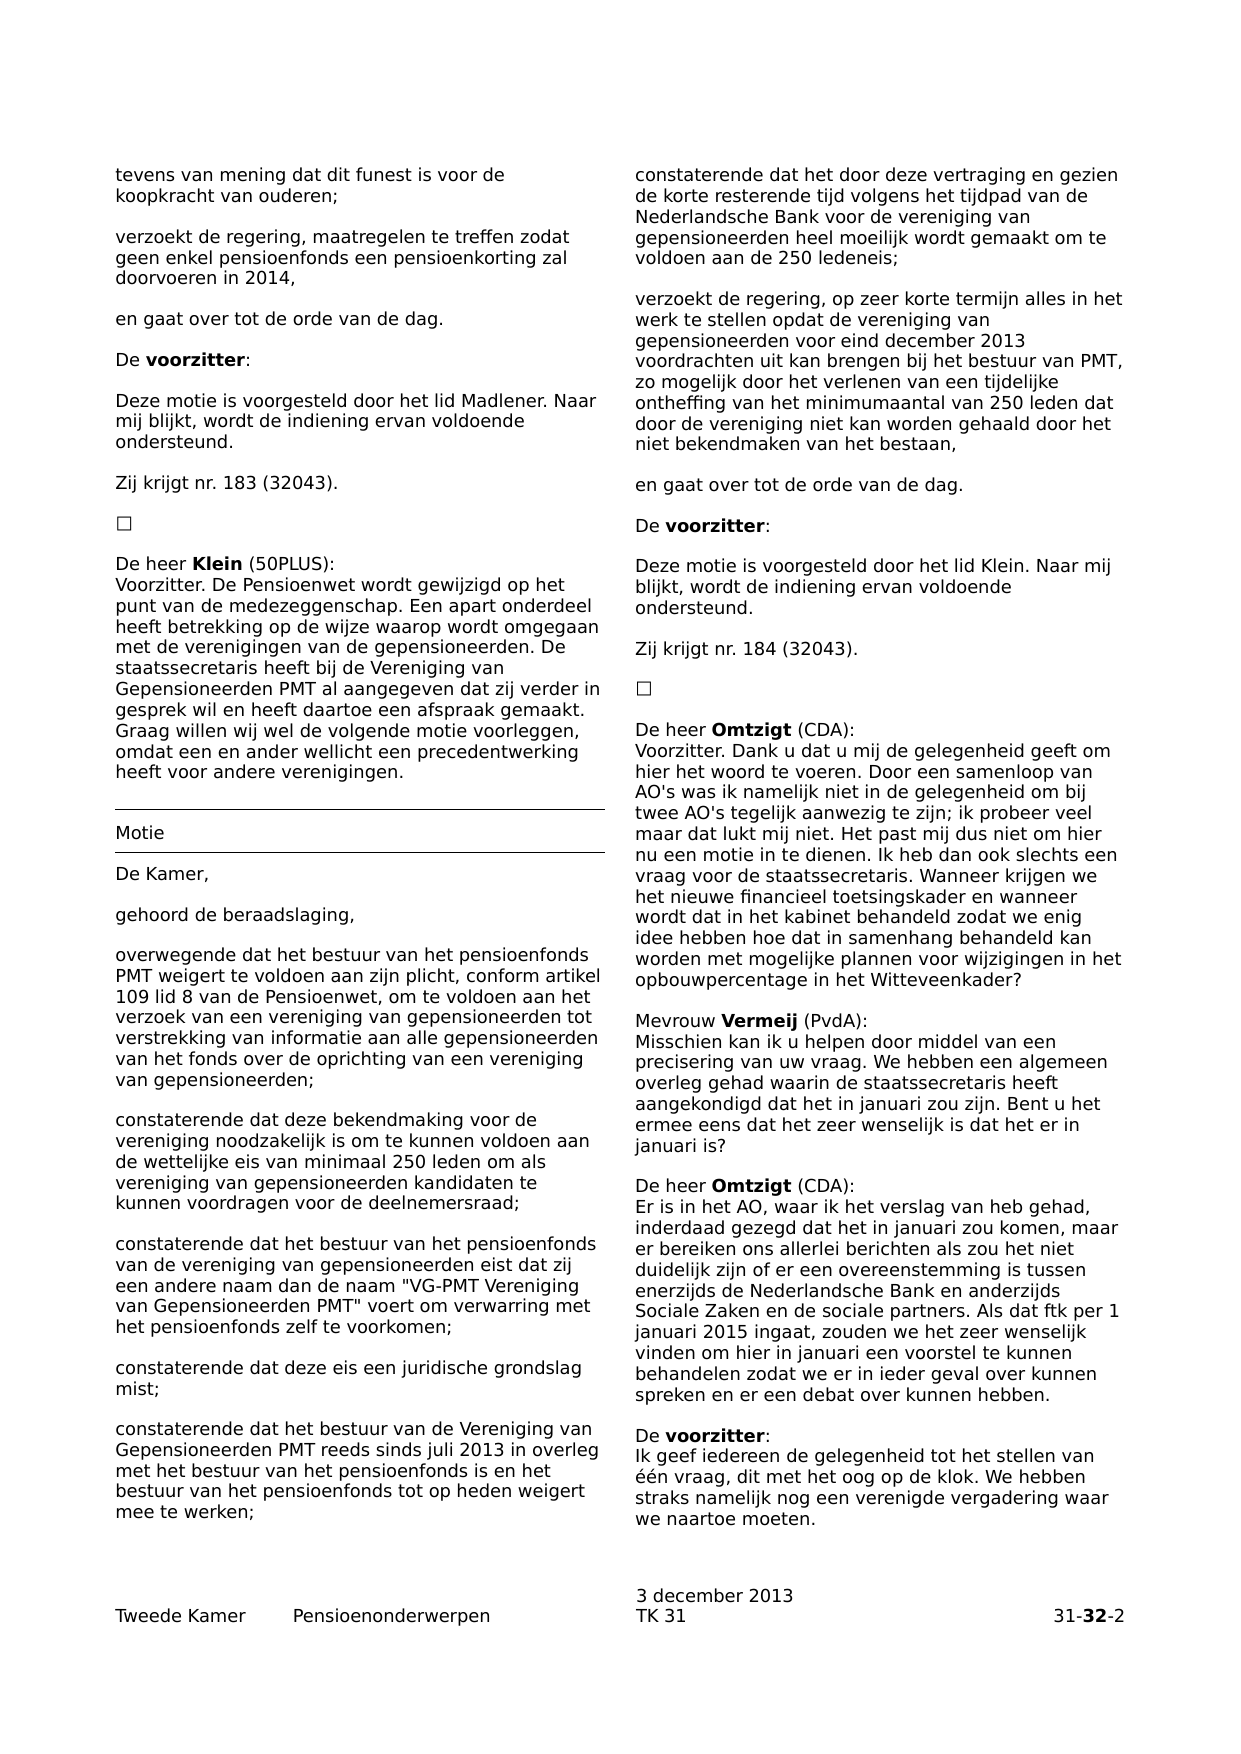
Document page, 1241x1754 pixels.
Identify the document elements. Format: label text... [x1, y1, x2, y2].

text ⬜ [635, 679, 1125, 700]
text Zij krijgt nr. 183 (32043). [115, 473, 605, 493]
text Ik geef iedereen de gelegenheid tot het stellen van één vraag, dit met het oog op de klok. We hebben straks namelijk nog een verenigde vergadering waar we naartoe moeten. [635, 1446, 1125, 1529]
text De heer Omtzigt (CDA): [635, 1176, 1125, 1197]
text Deze motie is voorgesteld door het lid Klein. Naar mij blijkt, wordt de indiening ervan voldoende ondersteund. [635, 556, 1125, 618]
text en gaat over tot de orde van de dag. [635, 475, 1125, 496]
text en gaat over tot de orde van de dag. [115, 309, 605, 330]
text gehoord de beraadslaging, [115, 904, 605, 925]
text Voorzitter. Dank u dat u mij de gelegenheid geeft om hier het woord te voeren. Door een samenloop van AO's was ik namelijk niet in de gelegenheid om bij twee AO's tegelijk aanwezig te zijn; ik probeer veel maar dat lukt mij niet. Het past mij dus niet om hier nu een motie in te dienen. Ik heb dan ook slechts een vraag voor de staatssecretaris. Wanneer krijgen we het nieuwe financieel toetsingskader en wanneer wordt dat in het kabinet behandeld zodat we enig idee hebben hoe dat in samenhang behandeld kan worden met mogelijke plannen voor wijzigingen in het opbouwpercentage in het Witteveenkader? [635, 741, 1125, 991]
text overwegende dat het bestuur van het pensioenfonds PMT weigert te voldoen aan zijn plicht, conform artikel 109 lid 8 van de Pensioenwet, om te voldoen aan het verzoek van een vereniging van gepensioneerden tot verstrekking van informatie aan alle gepensioneerden van het fonds over de oprichting van een vereniging van gepensioneerden; [115, 945, 605, 1090]
text Er is in het AO, waar ik het verslag van heb gehad, inderdaad gezegd dat het in januari zou komen, maar er bereiken ons allerlei berichten als zou het niet duidelijk zijn of er een overeenstemming is tussen enerzijds de Nederlandsche Bank en anderzijds Sociale Zaken en de sociale partners. Als dat ftk per 1 januari 2015 ingaat, zouden we het zeer wenselijk vinden om hier in januari een voorstel te kunnen behandelen zodat we er in ieder geval over kunnen spreken en er een debat over kunnen hebben. [635, 1197, 1125, 1405]
text Deze motie is voorgesteld door het lid Madlener. Naar mij blijkt, wordt de indiening ervan voldoende ondersteund. [115, 390, 605, 453]
text De heer Omtzigt (CDA): [635, 720, 1125, 741]
text De voorzitter: [635, 516, 1125, 536]
text Motie [115, 823, 605, 844]
text verzoekt de regering, maatregelen te treffen zodat geen enkel pensioenfonds een pensioenkorting zal doorvoeren in 2014, [115, 227, 605, 289]
text Zij krijgt nr. 184 (32043). [635, 638, 1125, 659]
text constaterende dat deze bekendmaking voor de vereniging noodzakelijk is om te kunnen voldoen aan de wettelijke eis van minimaal 250 leden om als vereniging van gepensioneerden kandidaten te kunnen voordragen voor de deelnemersraad; [115, 1110, 605, 1214]
text De voorzitter: [115, 350, 605, 370]
text Misschien kan ik u helpen door middel van een precisering van uw vraag. We hebben een algemeen overleg gehad waarin de staatssecretaris heeft aangekondigd dat het in januari zou zijn. Bent u het ermee eens dat het zeer wenselijk is dat het er in januari is? [635, 1031, 1125, 1156]
text constaterende dat deze eis een juridische grondslag mist; [115, 1358, 605, 1399]
text Voorzitter. De Pensioenwet wordt gewijzigd op het punt van de medezeggenschap. Een apart onderdeel heeft betrekking op de wijze waarop wordt omgegaan met de verenigingen van de gepensioneerden. De staatssecretaris heeft bij de Vereniging van Gepensioneerden PMT al aangegeven dat zij verder in gesprek wil en heeft daartoe een afspraak gemaakt. Graag willen wij wel de volgende motie voorleggen, omdat een en ander wellicht een precedentwerking heeft voor andere verenigingen. [115, 575, 605, 783]
text constaterende dat het bestuur van het pensioenfonds van de vereniging van gepensioneerden eist dat zij een andere naam dan de naam "VG-PMT Vereniging van Gepensioneerden PMT" voert om verwarring met het pensioenfonds zelf te voorkomen; [115, 1234, 605, 1338]
text constaterende dat het door deze vertraging en gezien de korte resterende tijd volgens het tijdpad van de Nederlandsche Bank voor de vereniging van gepensioneerden heel moeilijk wordt gemaakt om te voldoen aan de 250 ledeneis; [635, 165, 1125, 269]
text constaterende dat het bestuur van de Vereniging van Gepensioneerden PMT reeds sinds juli 2013 in overleg met het bestuur van het pensioenfonds is en het bestuur van het pensioenfonds tot op heden weigert mee te werken; [115, 1419, 605, 1523]
text De Kamer, [115, 864, 605, 884]
text De voorzitter: [635, 1425, 1125, 1446]
text ⬜ [115, 513, 605, 534]
text verzoekt de regering, op zeer korte termijn alles in het werk te stellen opdat de vereniging van gepensioneerden voor eind december 2013 voordrachten uit kan brengen bij het bestuur van PMT, zo mogelijk door het verlenen van een tijdelijke ontheffing van het minimumaantal van 250 leden dat door de vereniging niet kan worden gehaald door het niet bekendmaken van het bestaan, [635, 289, 1125, 455]
text tevens van mening dat dit funest is voor de koopkracht van ouderen; [115, 165, 605, 207]
text De heer Klein (50PLUS): [115, 554, 605, 575]
text Mevrouw Vermeij (PvdA): [635, 1011, 1125, 1031]
